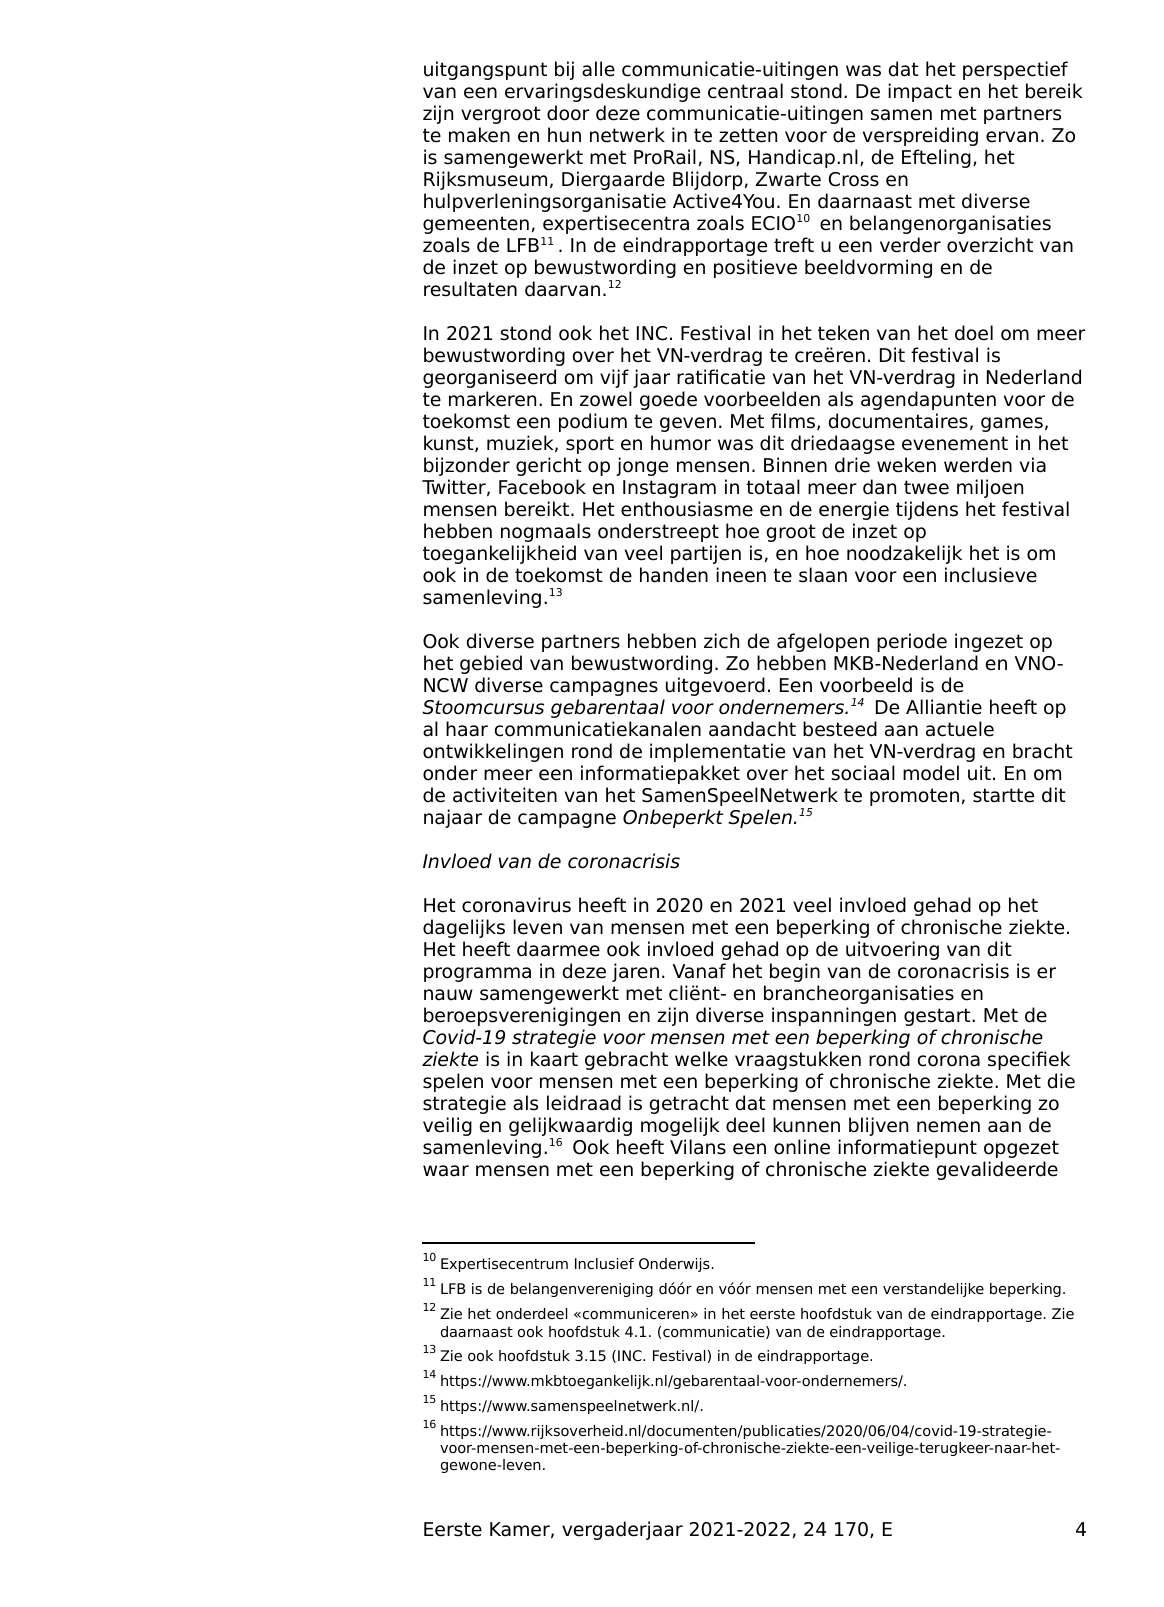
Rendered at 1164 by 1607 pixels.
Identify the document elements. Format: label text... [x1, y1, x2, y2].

text https://www.mkbtoegankelijk.nl/gebarentaal-voor-ondernemers/. [422, 1368, 1087, 1391]
text Ook diverse partners hebben zich de afgelopen periode ingezet op het gebied van bewustwording. Zo hebben MKB-Nederland en VNO-NCW diverse campagnes uitgevoerd. Een voorbeeld is de Stoomcursus gebarentaal voor ondernemers. De Alliantie heeft op al haar communicatiekanalen aandacht besteed aan actuele ontwikkelingen rond de implementatie van het VN-verdrag en bracht onder meer een informatiepakket over het sociaal model uit. En om de activiteiten van het SamenSpeelNetwerk te promoten, startte dit najaar de campagne Onbeperkt Spelen. [422, 631, 1087, 829]
subtitle Invloed van de coronacrisis [422, 851, 1087, 873]
text https://www.samenspeelnetwerk.nl/. [422, 1393, 1087, 1416]
text https://www.rijksoverheid.nl/documenten/publicaties/2020/06/04/covid-19-strategie-voor-mensen-met-een-beperking-of-chronische-ziekte-een-veilige-terugkeer-naar-het-gewone-leven. [422, 1418, 1087, 1474]
text Expertisecentrum Inclusief Onderwijs. [422, 1252, 1087, 1274]
text LFB is de belangenvereniging dóór en vóór mensen met een verstandelijke beperking. [422, 1277, 1087, 1299]
text Zie ook hoofdstuk 3.15 (INC. Festival) in de eindrapportage. [422, 1343, 1087, 1366]
text uitgangspunt bij alle communicatie-uitingen was dat het perspectief van een ervaringsdeskundige centraal stond. De impact en het bereik zijn vergroot door deze communicatie-uitingen samen met partners te maken en hun netwerk in te zetten voor de verspreiding ervan. Zo is samengewerkt met ProRail, NS, Handicap.nl, de Efteling, het Rijksmuseum, Diergaarde Blijdorp, Zwarte Cross en hulpverleningsorganisatie Active4You. En daarnaast met diverse gemeenten, expertisecentra zoals ECIO en belangenorganisaties zoals de LFB. In de eindrapportage treft u een verder overzicht van de inzet op bewustwording en positieve beeldvorming en de resultaten daarvan. [422, 59, 1087, 301]
text Het coronavirus heeft in 2020 en 2021 veel invloed gehad op het dagelijks leven van mensen met een beperking of chronische ziekte. Het heeft daarmee ook invloed gehad op de uitvoering van dit programma in deze jaren. Vanaf het begin van de coronacrisis is er nauw samengewerkt met cliënt- en brancheorganisaties en beroepsverenigingen en zijn diverse inspanningen gestart. Met de Covid-19 strategie voor mensen met een beperking of chronische ziekte is in kaart gebracht welke vraagstukken rond corona specifiek spelen voor mensen met een beperking of chronische ziekte. Met die strategie als leidraad is getracht dat mensen met een beperking zo veilig en gelijkwaardig mogelijk deel kunnen blijven nemen aan de samenleving. Ook heeft Vilans een online informatiepunt opgezet waar mensen met een beperking of chronische ziekte gevalideerde [422, 895, 1087, 1181]
text Zie het onderdeel «communiceren» in het eerste hoofdstuk van de eindrapportage. Zie daarnaast ook hoofdstuk 4.1. (communicatie) van de eindrapportage. [422, 1302, 1087, 1341]
text In 2021 stond ook het INC. Festival in het teken van het doel om meer bewustwording over het VN-verdrag te creëren. Dit festival is georganiseerd om vijf jaar ratificatie van het VN-verdrag in Nederland te markeren. En zowel goede voorbeelden als agendapunten voor de toekomst een podium te geven. Met films, documentaires, games, kunst, muziek, sport en humor was dit driedaagse evenement in het bijzonder gericht op jonge mensen. Binnen drie weken werden via Twitter, Facebook en Instagram in totaal meer dan twee miljoen mensen bereikt. Het enthousiasme en de energie tijdens het festival hebben nogmaals onderstreept hoe groot de inzet op toegankelijkheid van veel partijen is, en hoe noodzakelijk het is om ook in de toekomst de handen ineen te slaan voor een inclusieve samenleving. [422, 323, 1087, 609]
